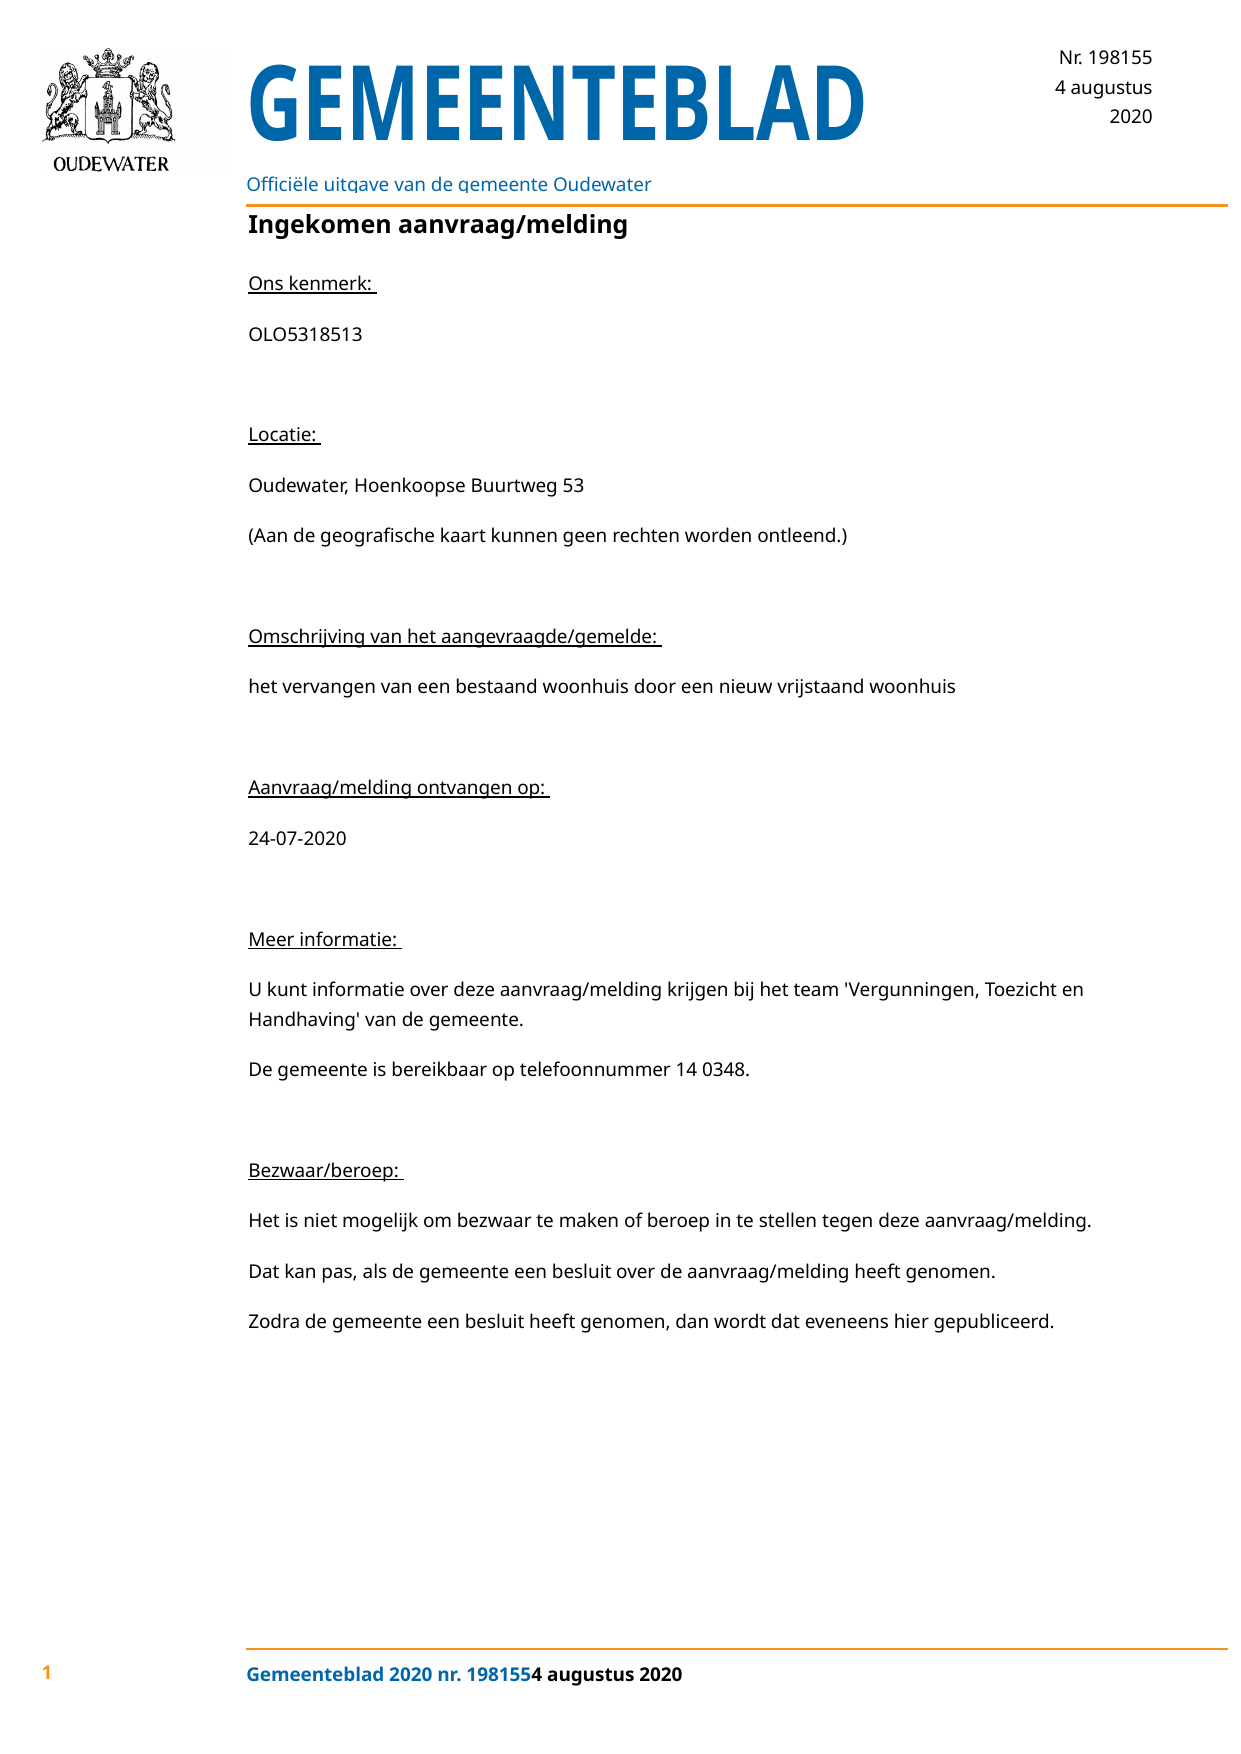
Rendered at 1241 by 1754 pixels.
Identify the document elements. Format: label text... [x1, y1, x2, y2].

text OLO5318513 [248, 321, 1152, 346]
text Oudewater, Hoenkoopse Buurtweg 53 [248, 472, 1152, 498]
text het vervangen van een bestaand woonhuis door een nieuw vrijstaand woonhuis [248, 674, 1152, 699]
text Ingekomen aanvraag/melding [248, 207, 1152, 241]
text Bezwaar/beroep: [248, 1157, 1152, 1183]
picture [41, 47, 231, 172]
text Meer informatie: [248, 926, 1152, 951]
text 24-07-2020 [248, 825, 1152, 851]
text Ons kenmerk: [248, 270, 1152, 296]
text Aanvraag/melding ontvangen op: [248, 774, 1152, 800]
text (Aan de geografische kaart kunnen geen rechten worden ontleend.) [248, 522, 1152, 548]
text De gemeente is bereikbaar op telefoonnummer 14 0348. [248, 1056, 1152, 1082]
text Omschrijving van het aangevraagde/gemelde: [248, 623, 1152, 649]
text U kunt informatie over deze aanvraag/melding krijgen bij het team 'Vergunningen, Toezicht en Handhaving' van de gemeente. [248, 976, 1152, 1031]
text Locatie: [248, 422, 1152, 447]
text Het is niet mogelijk om bezwaar te maken of beroep in te stellen tegen deze aanvraag/melding. [248, 1207, 1152, 1233]
text Dat kan pas, als de gemeente een besluit over de aanvraag/melding heeft genomen. [248, 1258, 1152, 1283]
text Zodra de gemeente een besluit heeft genomen, dan wordt dat eveneens hier gepubliceerd. [248, 1308, 1152, 1334]
